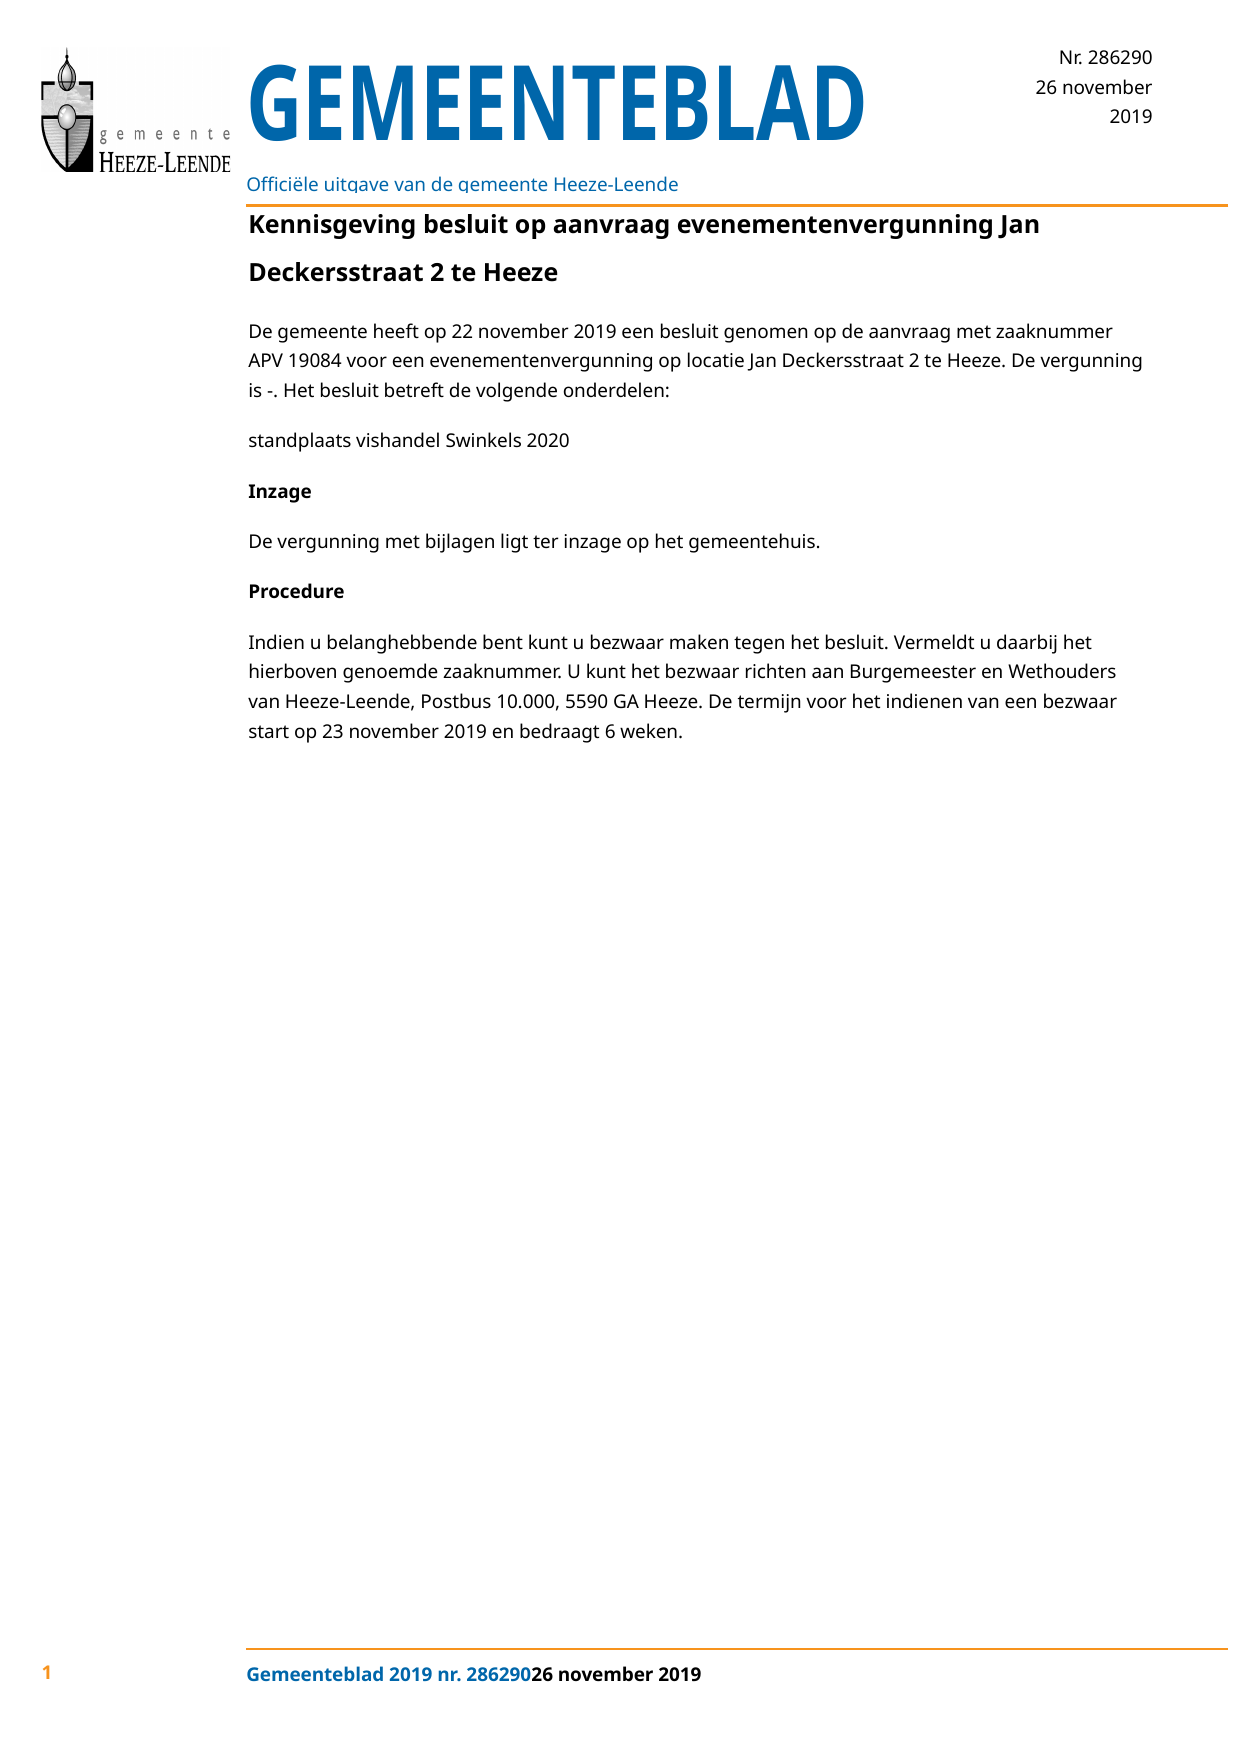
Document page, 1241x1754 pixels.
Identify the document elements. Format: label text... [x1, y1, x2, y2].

picture [41, 47, 231, 172]
text Procedure [248, 579, 1152, 604]
text Kennisgeving besluit op aanvraag evenementenvergunning Jan Deckersstraat 2 te Heeze [248, 207, 1152, 288]
text De gemeente heeft op 22 november 2019 een besluit genomen op de aanvraag met zaaknummer APV 19084 voor een evenementenvergunning op locatie Jan Deckersstraat 2 te Heeze. De vergunning is -. Het besluit betreft de volgende onderdelen: [248, 318, 1152, 403]
text standplaats vishandel Swinkels 2020 [248, 427, 1152, 453]
text De vergunning met bijlagen ligt ter inzage op het gemeentehuis. [248, 528, 1152, 554]
text Inzage [248, 478, 1152, 504]
text Indien u belanghebbende bent kunt u bezwaar maken tegen het besluit. Vermeldt u daarbij het hierboven genoemde zaaknummer. U kunt het bezwaar richten aan Burgemeester en Wethouders van Heeze-Leende, Postbus 10.000, 5590 GA Heeze. De termijn voor het indienen van een bezwaar start op 23 november 2019 en bedraagt 6 weken. [248, 629, 1152, 744]
